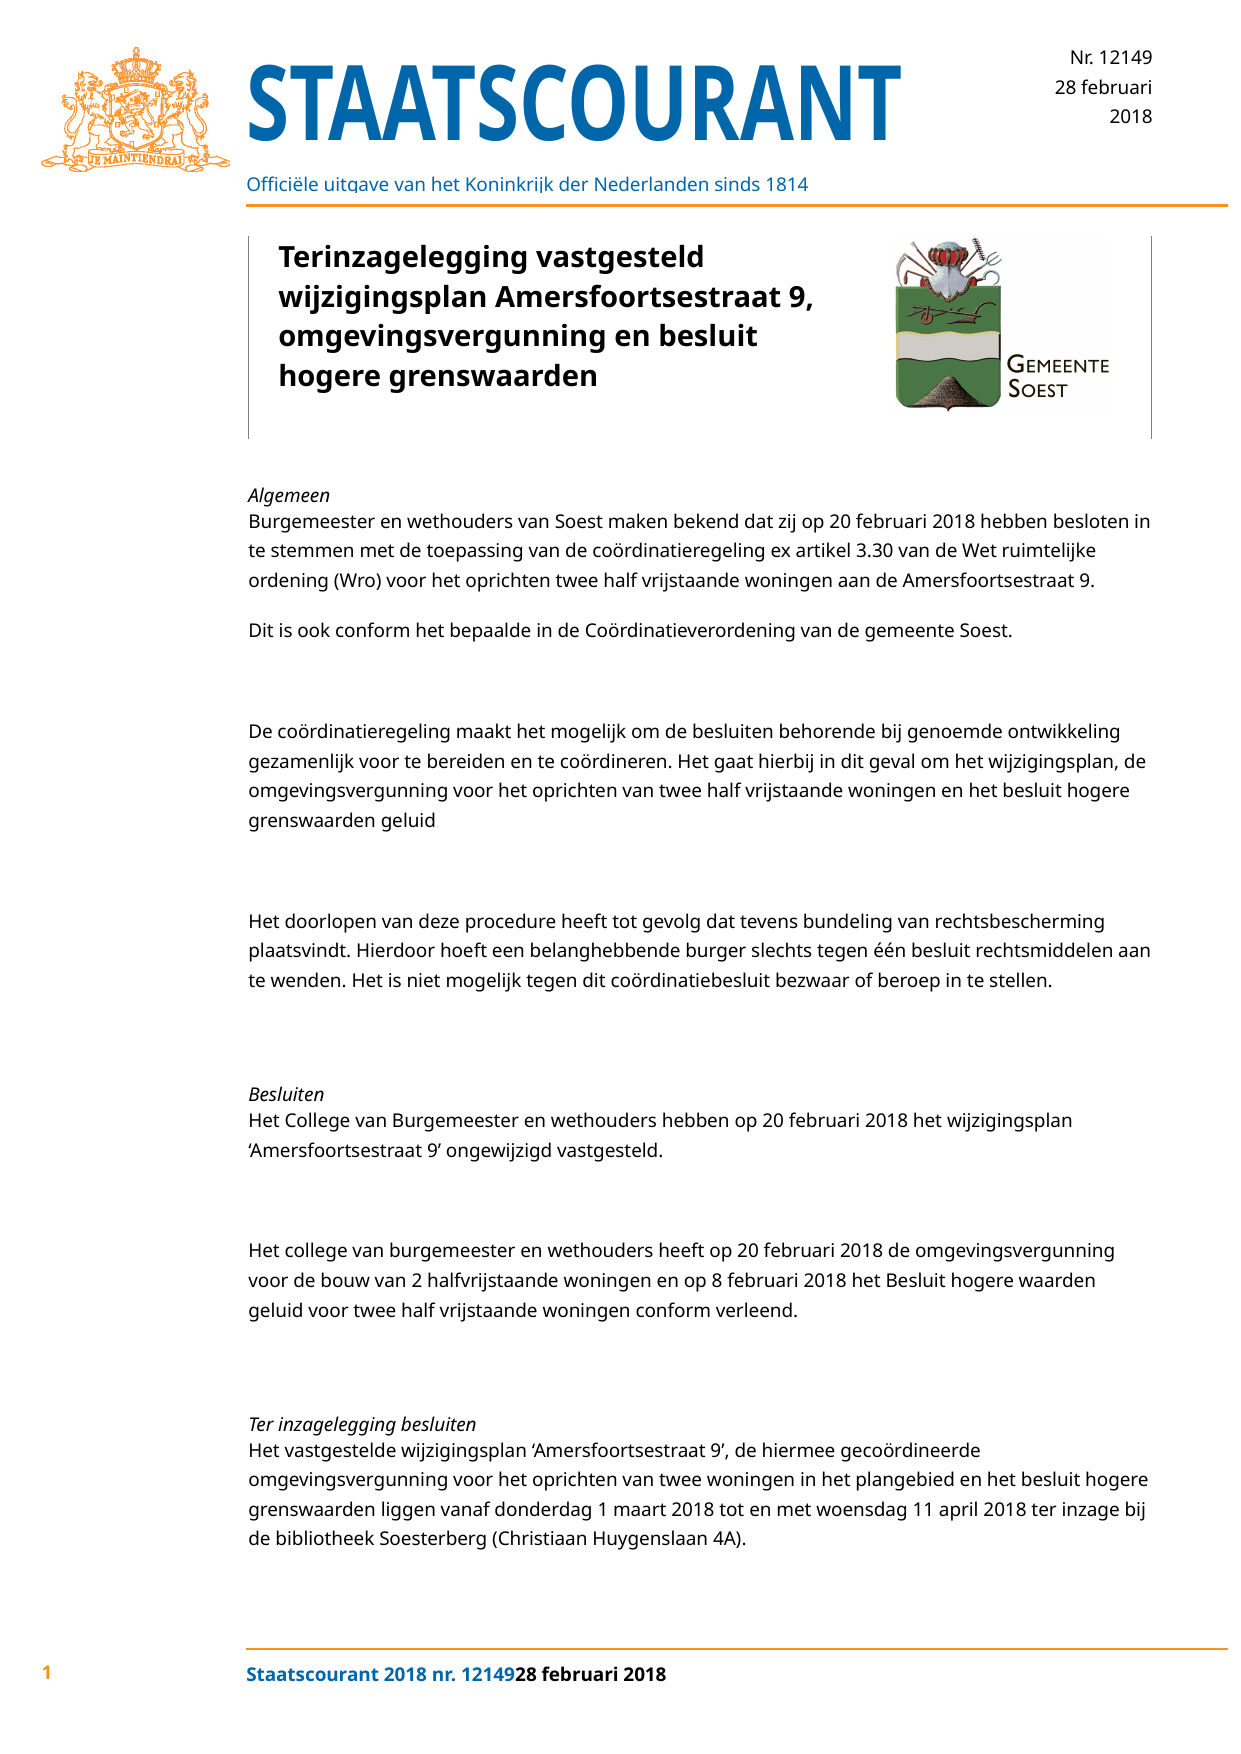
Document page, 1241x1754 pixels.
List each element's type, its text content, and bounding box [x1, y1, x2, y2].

table_header [850, 236, 892, 413]
table_header [850, 414, 1151, 439]
text Algemeen [248, 482, 1152, 508]
text Besluiten [248, 1081, 1152, 1107]
table_header Terinzagelegging vastgesteld wijzigingsplan Amersfoortsestraat 9, omgevingsvergunning en besluit hogere grenswaarden [249, 236, 850, 439]
text De coördinatieregeling maakt het mogelijk om de besluiten behorende bij genoemde ontwikkeling gezamenlijk voor te bereiden en te coördineren. Het gaat hierbij in dit geval om het wijzigingsplan, de omgevingsvergunning voor het oprichten van twee half vrijstaande woningen en het besluit hogere grenswaarden geluid [248, 718, 1152, 833]
text Het vastgestelde wijzigingsplan ‘Amersfoortsestraat 9’, de hiermee gecoördineerde omgevingsvergunning voor het oprichten van twee woningen in het plangebied en het besluit hogere grenswaarden liggen vanaf donderdag 1 maart 2018 tot en met woensdag 11 april 2018 ter inzage bij de bibliotheek Soesterberg (Christiaan Huygenslaan 4A). [248, 1437, 1152, 1551]
text Dit is ook conform het bepaalde in de Coördinatieverordening van de gemeente Soest. [248, 617, 1152, 643]
text Ter inzagelegging besluiten [248, 1411, 1152, 1437]
text Het College van Burgemeester en wethouders hebben op 20 februari 2018 het wijzigingsplan ‘Amersfoortsestraat 9’ ongewijzigd vastgesteld. [248, 1107, 1152, 1162]
text Het doorlopen van deze procedure heeft tot gevolg dat tevens bundeling van rechtsbescherming plaatsvindt. Hierdoor hoeft een belanghebbende burger slechts tegen één besluit rechtsmiddelen aan te wenden. Het is niet mogelijk tegen dit coördinatiebesluit bezwaar of beroep in te stellen. [248, 908, 1152, 993]
picture [41, 47, 231, 172]
text Burgemeester en wethouders van Soest maken bekend dat zij op 20 februari 2018 hebben besloten in te stemmen met de toepassing van de coördinatieregeling ex artikel 3.30 van de Wet ruimtelijke ordening (Wro) voor het oprichten twee half vrijstaande woningen aan de Amersfoortsestraat 9. [248, 508, 1152, 593]
text Het college van burgemeester en wethouders heeft op 20 februari 2018 de omgevingsvergunning voor de bouw van 2 halfvrijstaande woningen en op 8 februari 2018 het Besluit hogere waarden geluid voor twee half vrijstaande woningen conform verleend. [248, 1238, 1152, 1322]
picture [892, 236, 1109, 414]
table_header [1109, 236, 1151, 413]
